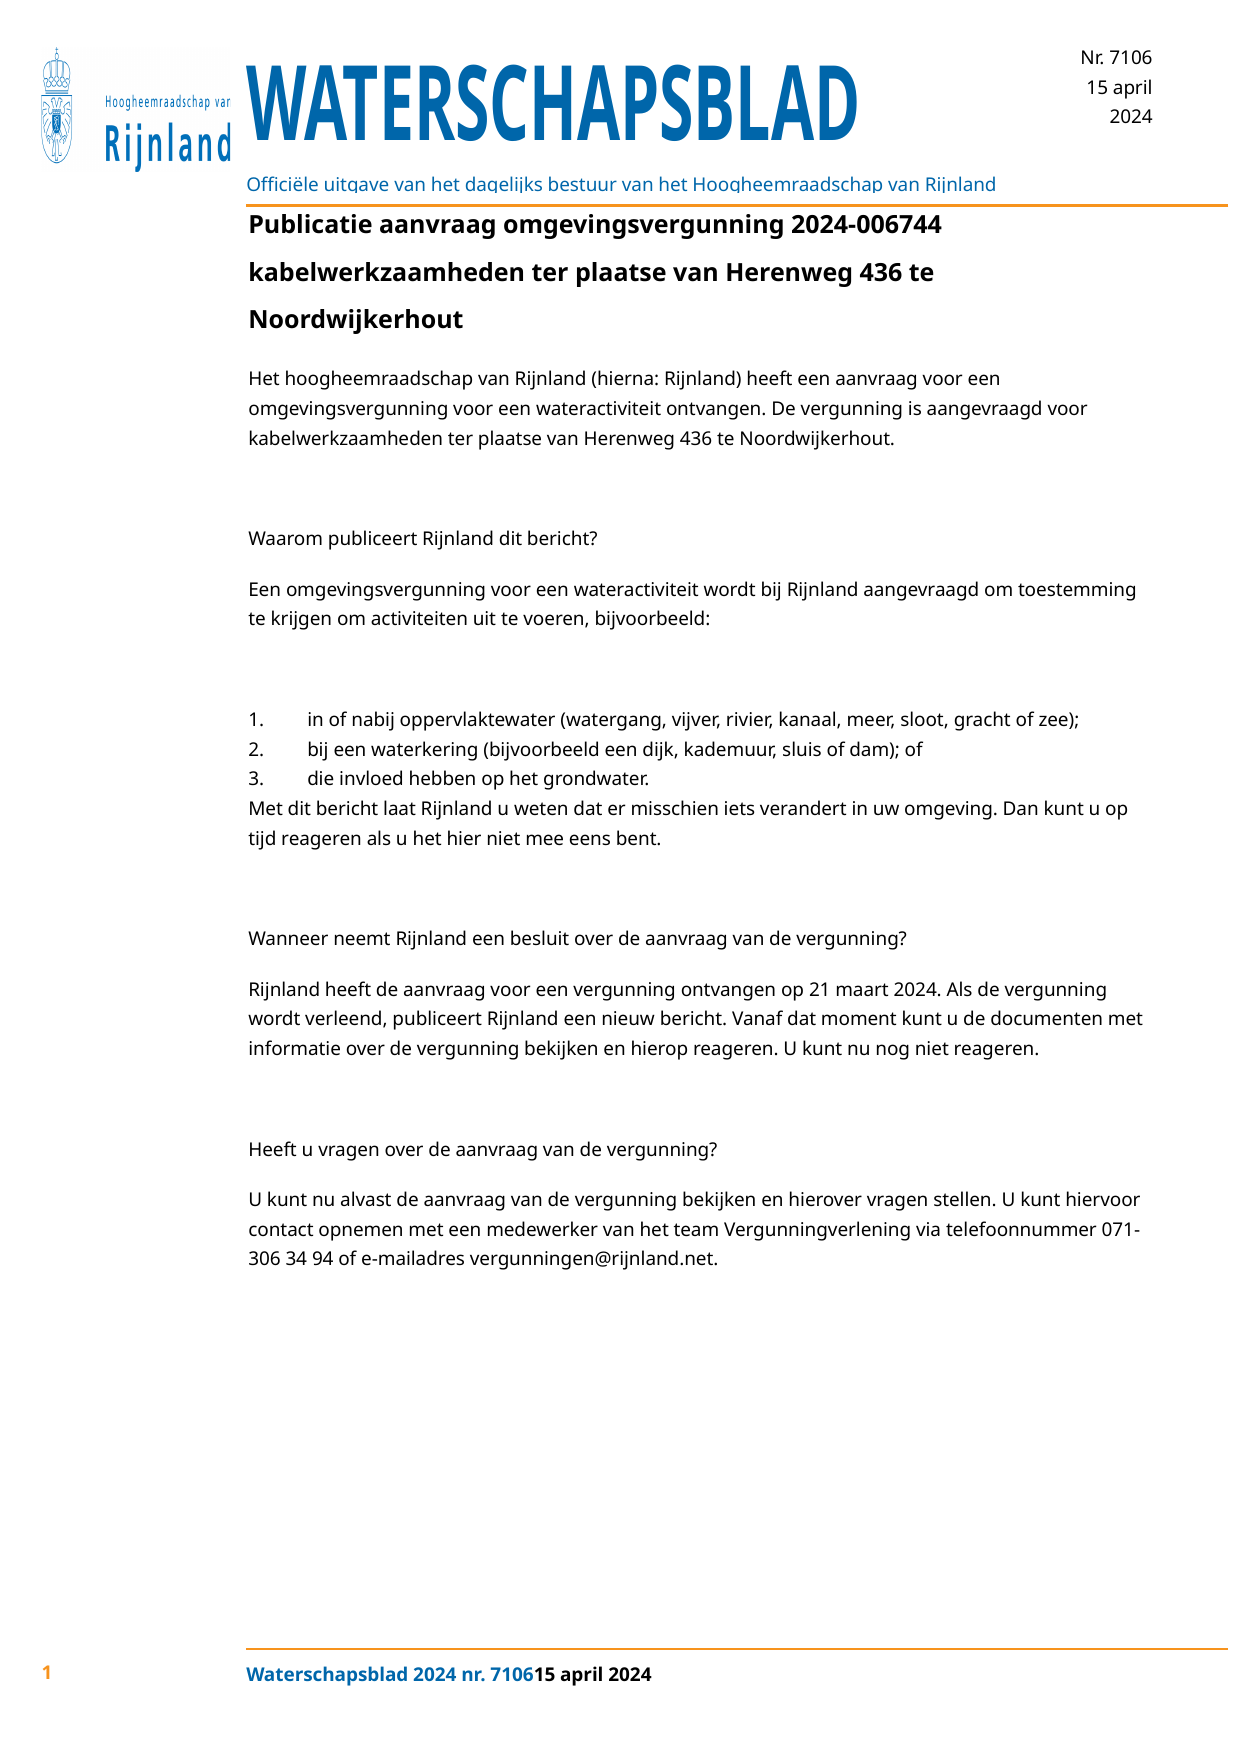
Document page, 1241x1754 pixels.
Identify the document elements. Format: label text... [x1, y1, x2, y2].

text Heeft u vragen over de aanvraag van de vergunning? [248, 1136, 1152, 1162]
text U kunt nu alvast de aanvraag van de vergunning bekijken en hierover vragen stellen. U kunt hiervoor contact opnemen met een medewerker van het team Vergunningverlening via telefoonnummer 071-306 34 94 of e-mailadres vergunningen@rijnland.net. [248, 1186, 1152, 1271]
text Waarom publiceert Rijnland dit bericht? [248, 526, 1152, 551]
text Publicatie aanvraag omgevingsvergunning 2024-006744 kabelwerkzaamheden ter plaatse van Herenweg 436 te Noordwijkerhout [248, 207, 1152, 336]
text Een omgevingsvergunning voor een wateractiviteit wordt bij Rijnland aangevraagd om toestemming te krijgen om activiteiten uit te voeren, bijvoorbeeld: [248, 576, 1152, 631]
picture [41, 47, 231, 172]
text Met dit bericht laat Rijnland u weten dat er misschien iets verandert in uw omgeving. Dan kunt u op tijd reageren als u het hier niet mee eens bent. [248, 795, 1152, 850]
list bij een waterkering (bijvoorbeeld een dijk, kademuur, sluis of dam); of [248, 736, 1152, 762]
text Het hoogheemraadschap van Rijnland (hierna: Rijnland) heeft een aanvraag voor een omgevingsvergunning voor een wateractiviteit ontvangen. De vergunning is aangevraagd voor kabelwerkzaamheden ter plaatse van Herenweg 436 te Noordwijkerhout. [248, 366, 1152, 450]
text Rijnland heeft de aanvraag voor een vergunning ontvangen op 21 maart 2024. Als de vergunning wordt verleend, publiceert Rijnland een nieuw bericht. Vanaf dat moment kunt u de documenten met informatie over de vergunning bekijken en hierop reageren. U kunt nu nog niet reageren. [248, 976, 1152, 1061]
list die invloed hebben op het grondwater. [248, 766, 1152, 791]
list in of nabij oppervlaktewater (watergang, vijver, rivier, kanaal, meer, sloot, gracht of zee); [248, 706, 1152, 732]
text Wanneer neemt Rijnland een besluit over de aanvraag van de vergunning? [248, 926, 1152, 951]
